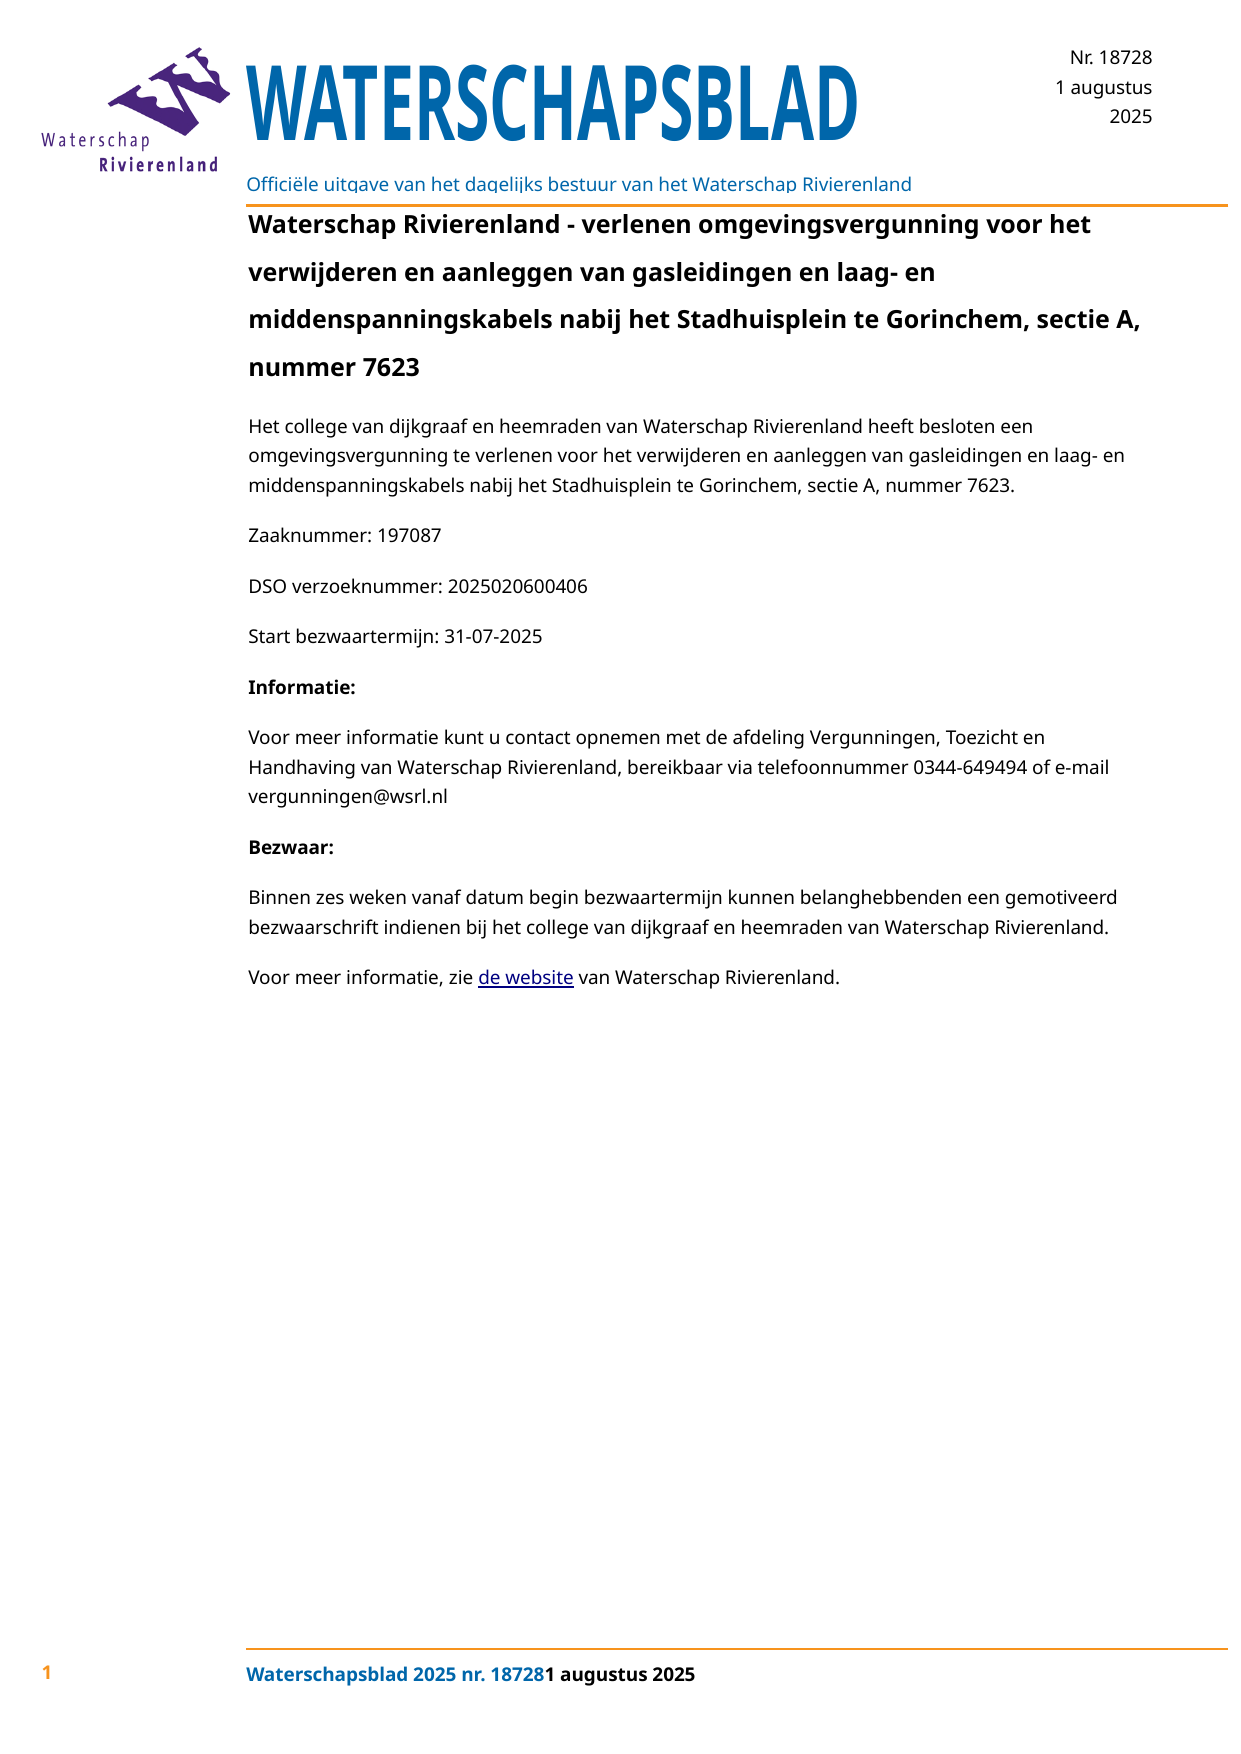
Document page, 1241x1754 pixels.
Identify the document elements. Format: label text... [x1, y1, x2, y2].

picture [41, 47, 231, 172]
text Waterschap Rivierenland - verlenen omgevingsvergunning voor het verwijderen en aanleggen van gasleidingen en laag- en middenspanningskabels nabij het Stadhuisplein te Gorinchem, sectie A, nummer 7623 [248, 207, 1152, 384]
text Het college van dijkgraaf en heemraden van Waterschap Rivierenland heeft besloten een omgevingsvergunning te verlenen voor het verwijderen en aanleggen van gasleidingen en laag- en middenspanningskabels nabij het Stadhuisplein te Gorinchem, sectie A, nummer 7623. [248, 413, 1152, 498]
text Bezwaar: [248, 834, 1152, 860]
text Voor meer informatie, zie de website van Waterschap Rivierenland. [248, 964, 1152, 990]
text Voor meer informatie kunt u contact opnemen met de afdeling Vergunningen, Toezicht en Handhaving van Waterschap Rivierenland, bereikbaar via telefoonnummer 0344-649494 of e-mail vergunningen@wsrl.nl [248, 724, 1152, 809]
text Zaaknummer: 197087 [248, 523, 1152, 548]
text Informatie: [248, 674, 1152, 700]
text Start bezwaartermijn: 31-07-2025 [248, 623, 1152, 649]
text DSO verzoeknummer: 2025020600406 [248, 573, 1152, 599]
text Binnen zes weken vanaf datum begin bezwaartermijn kunnen belanghebbenden een gemotiveerd bezwaarschrift indienen bij het college van dijkgraaf en heemraden van Waterschap Rivierenland. [248, 884, 1152, 940]
